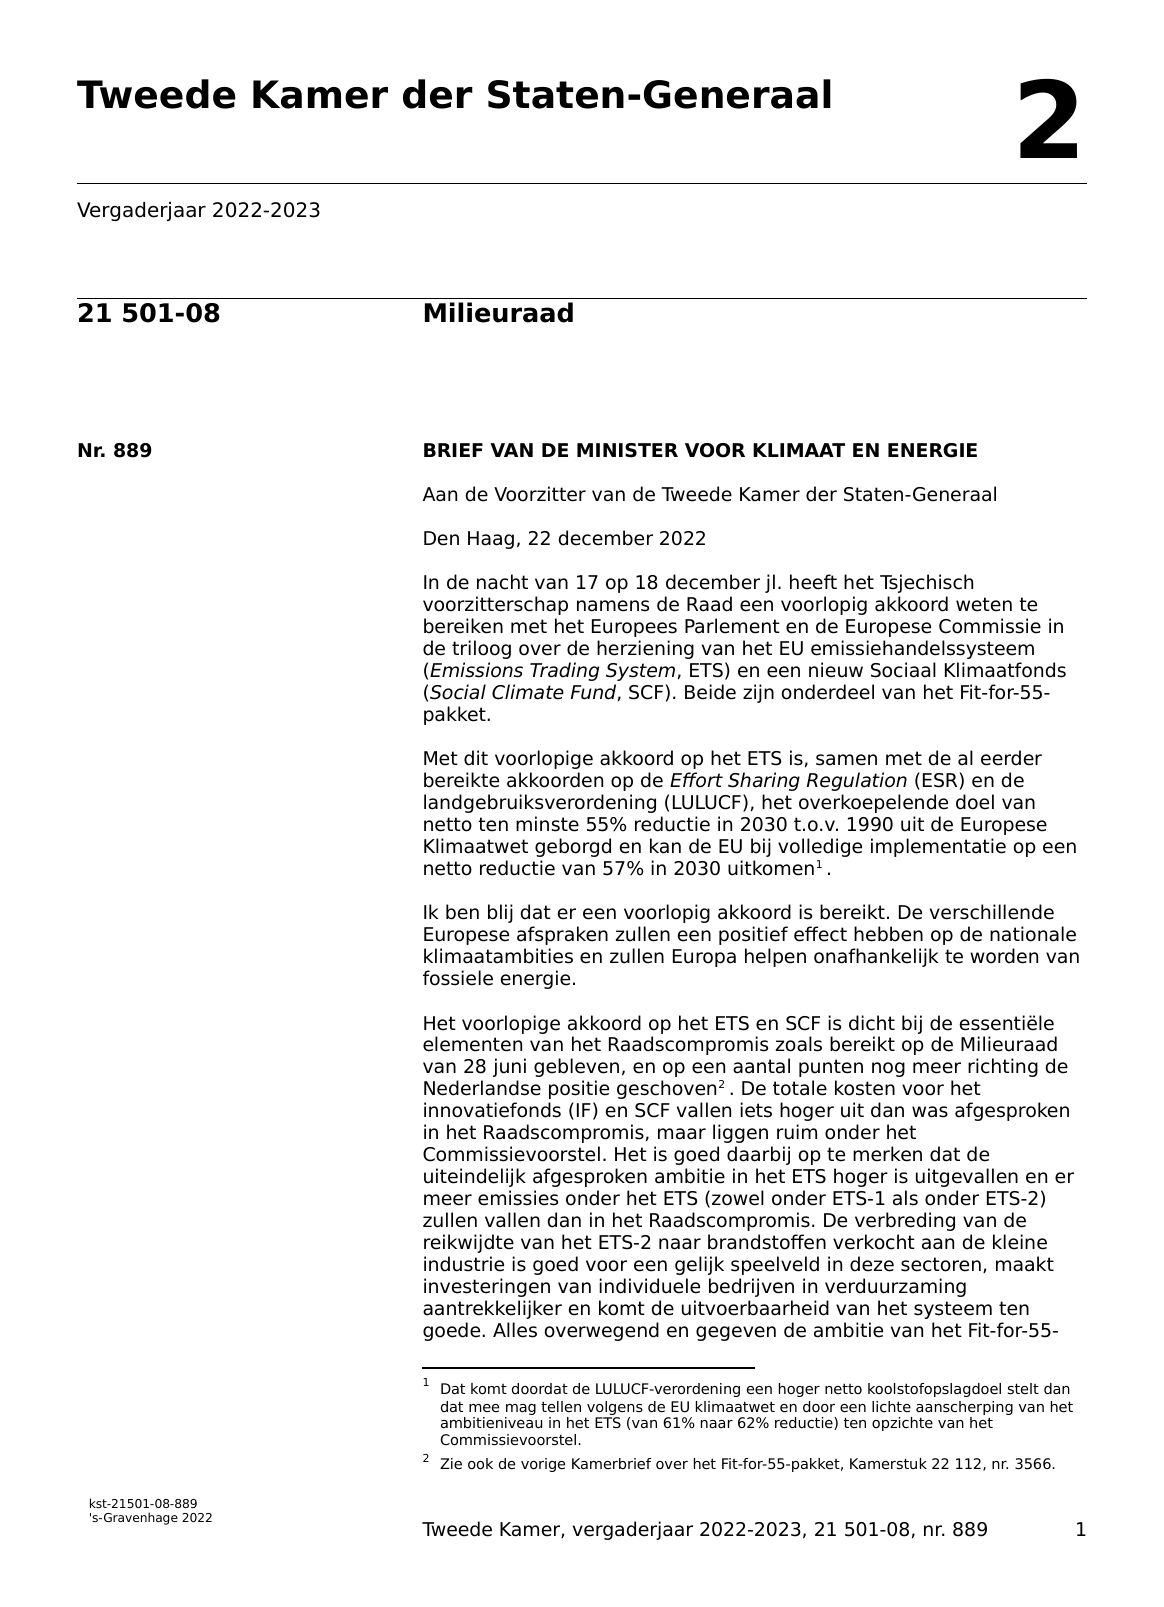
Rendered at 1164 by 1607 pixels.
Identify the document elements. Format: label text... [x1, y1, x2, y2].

subtitle 21 501-08 Milieuraad [77, 299, 1087, 329]
text Aan de Voorzitter van de Tweede Kamer der Staten-Generaal [422, 484, 1087, 506]
table_header Tweede Kamer der Staten-Generaal [77, 59, 886, 183]
text In de nacht van 17 op 18 december jl. heeft het Tsjechisch voorzitterschap namens de Raad een voorlopig akkoord weten te bereiken met het Europees Parlement en de Europese Commissie in de triloog over de herziening van het EU emissiehandelssysteem (Emissions Trading System, ETS) en een nieuw Sociaal Klimaatfonds (Social Climate Fund, SCF). Beide zijn onderdeel van het Fit-for-55-pakket. [422, 572, 1087, 726]
text Het voorlopige akkoord op het ETS en SCF is dicht bij de essentiële elementen van het Raadscompromis zoals bereikt op de Milieuraad van 28 juni gebleven, en op een aantal punten nog meer richting de Nederlandse positie geschoven. De totale kosten voor het innovatiefonds (IF) en SCF vallen iets hoger uit dan was afgesproken in het Raadscompromis, maar liggen ruim onder het Commissievoorstel. Het is goed daarbij op te merken dat de uiteindelijk afgesproken ambitie in het ETS hoger is uitgevallen en er meer emissies onder het ETS (zowel onder ETS-1 als onder ETS-2) zullen vallen dan in het Raadscompromis. De verbreding van de reikwijdte van het ETS-2 naar brandstoffen verkocht aan de kleine industrie is goed voor een gelijk speelveld in deze sectoren, maakt investeringen van individuele bedrijven in verduurzaming aantrekkelijker en komt de uitvoerbaarheid van het systeem ten goede. Alles overwegend en gegeven de ambitie van het Fit-for-55- [422, 1012, 1087, 1342]
text Met dit voorlopige akkoord op het ETS is, samen met de al eerder bereikte akkoorden op de Effort Sharing Regulation (ESR) en de landgebruiksverordening (LULUCF), het overkoepelende doel van netto ten minste 55% reductie in 2030 t.o.v. 1990 uit de Europese Klimaatwet geborgd en kan de EU bij volledige implementatie op een netto reductie van 57% in 2030 uitkomen. [422, 748, 1087, 880]
text Ik ben blij dat er een voorlopig akkoord is bereikt. De verschillende Europese afspraken zullen een positief effect hebben op de nationale klimaatambities en zullen Europa helpen onafhankelijk te worden van fossiele energie. [422, 902, 1087, 990]
text 's-Gravenhage 2022 [88, 1511, 323, 1525]
text Dat komt doordat de LULUCF-verordening een hoger netto koolstofopslagdoel stelt dan dat mee mag tellen volgens de EU klimaatwet en door een lichte aanscherping van het ambitieniveau in het ETS (van 61% naar 62% reductie) ten opzichte van het Commissievoorstel. [422, 1377, 1087, 1449]
subtitle Nr. 889 BRIEF VAN DE MINISTER VOOR KLIMAAT EN ENERGIE [77, 440, 1087, 462]
text Zie ook de vorige Kamerbrief over het Fit-for-55-pakket, Kamerstuk 22 112, nr. 3566. [422, 1452, 1087, 1474]
table_header 2 [886, 59, 1087, 183]
text Den Haag, 22 december 2022 [422, 528, 1087, 550]
text kst-21501-08-889 [88, 1497, 323, 1511]
table_cell Vergaderjaar 2022-2023 [77, 184, 1087, 298]
